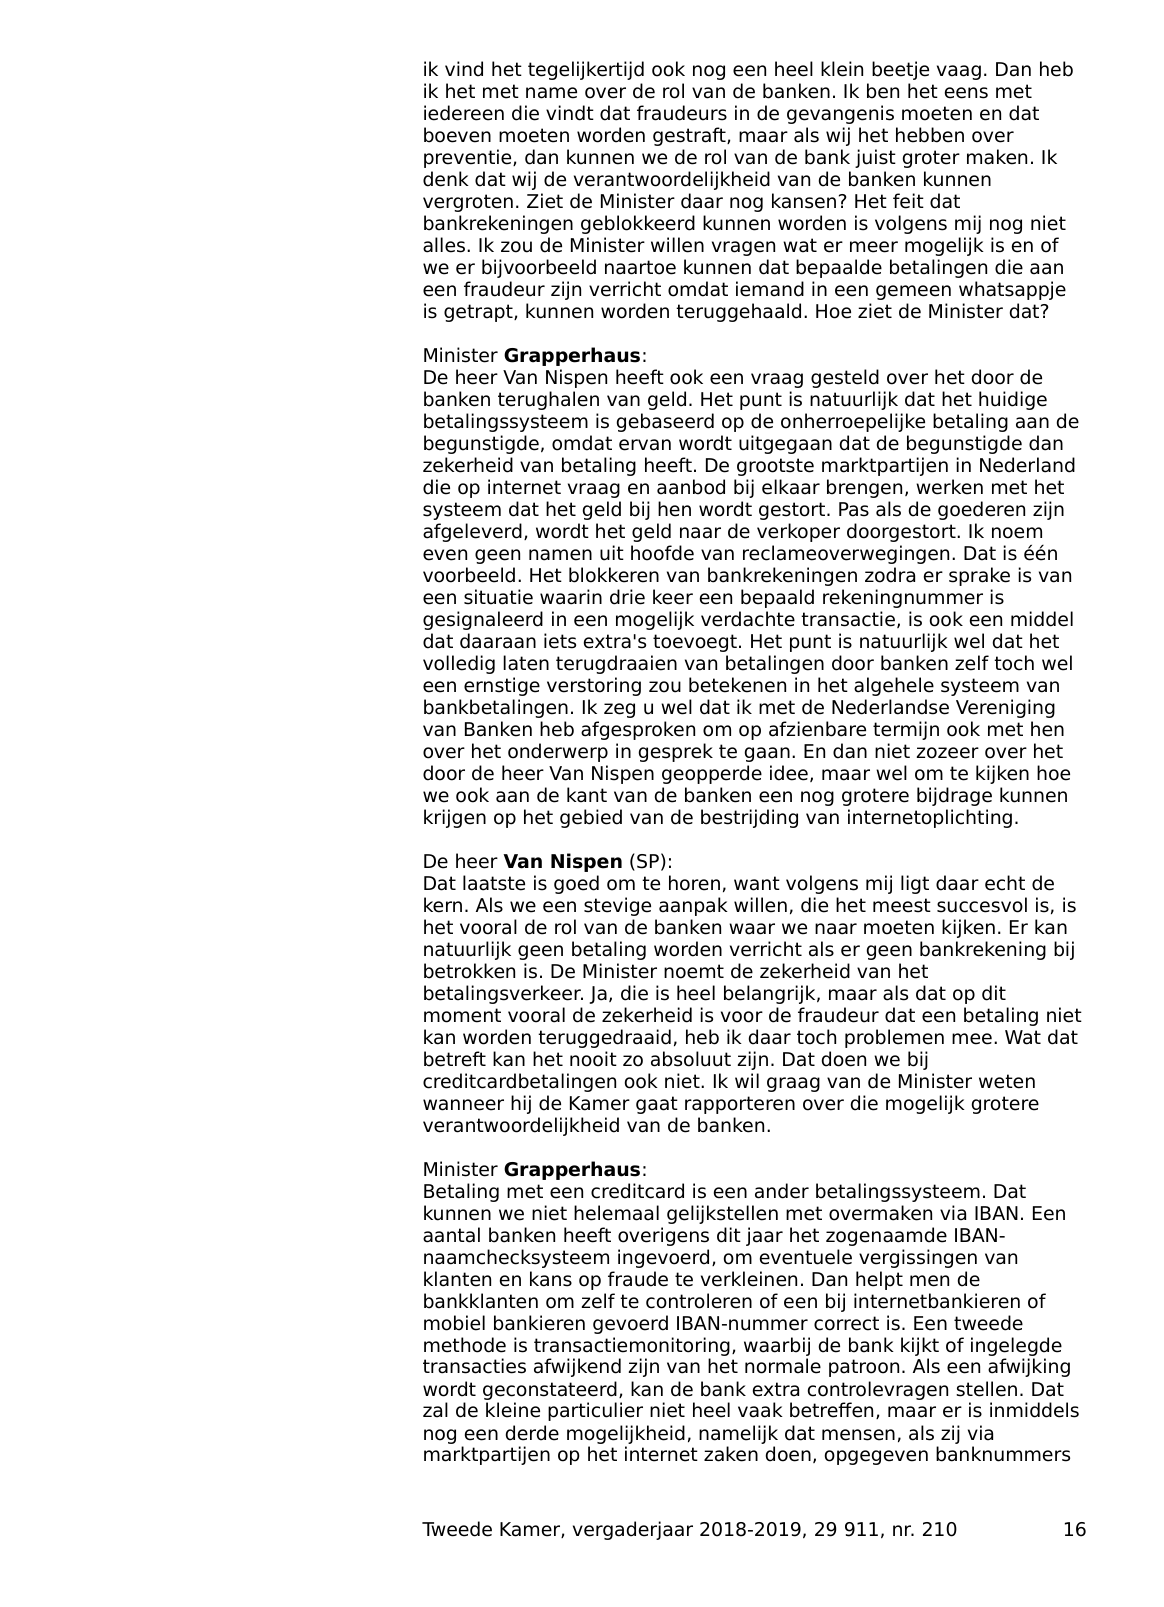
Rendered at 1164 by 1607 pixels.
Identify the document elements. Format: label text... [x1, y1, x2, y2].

text Betaling met een creditcard is een ander betalingssysteem. Dat kunnen we niet helemaal gelijkstellen met overmaken via IBAN. Een aantal banken heeft overigens dit jaar het zogenaamde IBAN-naamchecksysteem ingevoerd, om eventuele vergissingen van klanten en kans op fraude te verkleinen. Dan helpt men de bankklanten om zelf te controleren of een bij internetbankieren of mobiel bankieren gevoerd IBAN-nummer correct is. Een tweede methode is transactiemonitoring, waarbij de bank kijkt of ingelegde transacties afwijkend zijn van het normale patroon. Als een afwijking wordt geconstateerd, kan de bank extra controlevragen stellen. Dat zal de kleine particulier niet heel vaak betreffen, maar er is inmiddels nog een derde mogelijkheid, namelijk dat mensen, als zij via marktpartijen op het internet zaken doen, opgegeven banknummers [422, 1181, 1087, 1466]
text Dat laatste is goed om te horen, want volgens mij ligt daar echt de kern. Als we een stevige aanpak willen, die het meest succesvol is, is het vooral de rol van de banken waar we naar moeten kijken. Er kan natuurlijk geen betaling worden verricht als er geen bankrekening bij betrokken is. De Minister noemt de zekerheid van het betalingsverkeer. Ja, die is heel belangrijk, maar als dat op dit moment vooral de zekerheid is voor de fraudeur dat een betaling niet kan worden teruggedraaid, heb ik daar toch problemen mee. Wat dat betreft kan het nooit zo absoluut zijn. Dat doen we bij creditcardbetalingen ook niet. Ik wil graag van de Minister weten wanneer hij de Kamer gaat rapporteren over die mogelijk grotere verantwoordelijkheid van de banken. [422, 873, 1087, 1136]
text De heer Van Nispen heeft ook een vraag gesteld over het door de banken terughalen van geld. Het punt is natuurlijk dat het huidige betalingssysteem is gebaseerd op de onherroepelijke betaling aan de begunstigde, omdat ervan wordt uitgegaan dat de begunstigde dan zekerheid van betaling heeft. De grootste marktpartijen in Nederland die op internet vraag en aanbod bij elkaar brengen, werken met het systeem dat het geld bij hen wordt gestort. Pas als de goederen zijn afgeleverd, wordt het geld naar de verkoper doorgestort. Ik noem even geen namen uit hoofde van reclameoverwegingen. Dat is één voorbeeld. Het blokkeren van bankrekeningen zodra er sprake is van een situatie waarin drie keer een bepaald rekeningnummer is gesignaleerd in een mogelijk verdachte transactie, is ook een middel dat daaraan iets extra's toevoegt. Het punt is natuurlijk wel dat het volledig laten terugdraaien van betalingen door banken zelf toch wel een ernstige verstoring zou betekenen in het algehele systeem van bankbetalingen. Ik zeg u wel dat ik met de Nederlandse Vereniging van Banken heb afgesproken om op afzienbare termijn ook met hen over het onderwerp in gesprek te gaan. En dan niet zozeer over het door de heer Van Nispen geopperde idee, maar wel om te kijken hoe we ook aan de kant van de banken een nog grotere bijdrage kunnen krijgen op het gebied van de bestrijding van internetoplichting. [422, 367, 1087, 828]
text Minister Grapperhaus: [422, 345, 1087, 367]
text ik vind het tegelijkertijd ook nog een heel klein beetje vaag. Dan heb ik het met name over de rol van de banken. Ik ben het eens met iedereen die vindt dat fraudeurs in de gevangenis moeten en dat boeven moeten worden gestraft, maar als wij het hebben over preventie, dan kunnen we de rol van de bank juist groter maken. Ik denk dat wij de verantwoordelijkheid van de banken kunnen vergroten. Ziet de Minister daar nog kansen? Het feit dat bankrekeningen geblokkeerd kunnen worden is volgens mij nog niet alles. Ik zou de Minister willen vragen wat er meer mogelijk is en of we er bijvoorbeeld naartoe kunnen dat bepaalde betalingen die aan een fraudeur zijn verricht omdat iemand in een gemeen whatsappje is getrapt, kunnen worden teruggehaald. Hoe ziet de Minister dat? [422, 59, 1087, 323]
text Minister Grapperhaus: [422, 1159, 1087, 1181]
text De heer Van Nispen (SP): [422, 851, 1087, 873]
